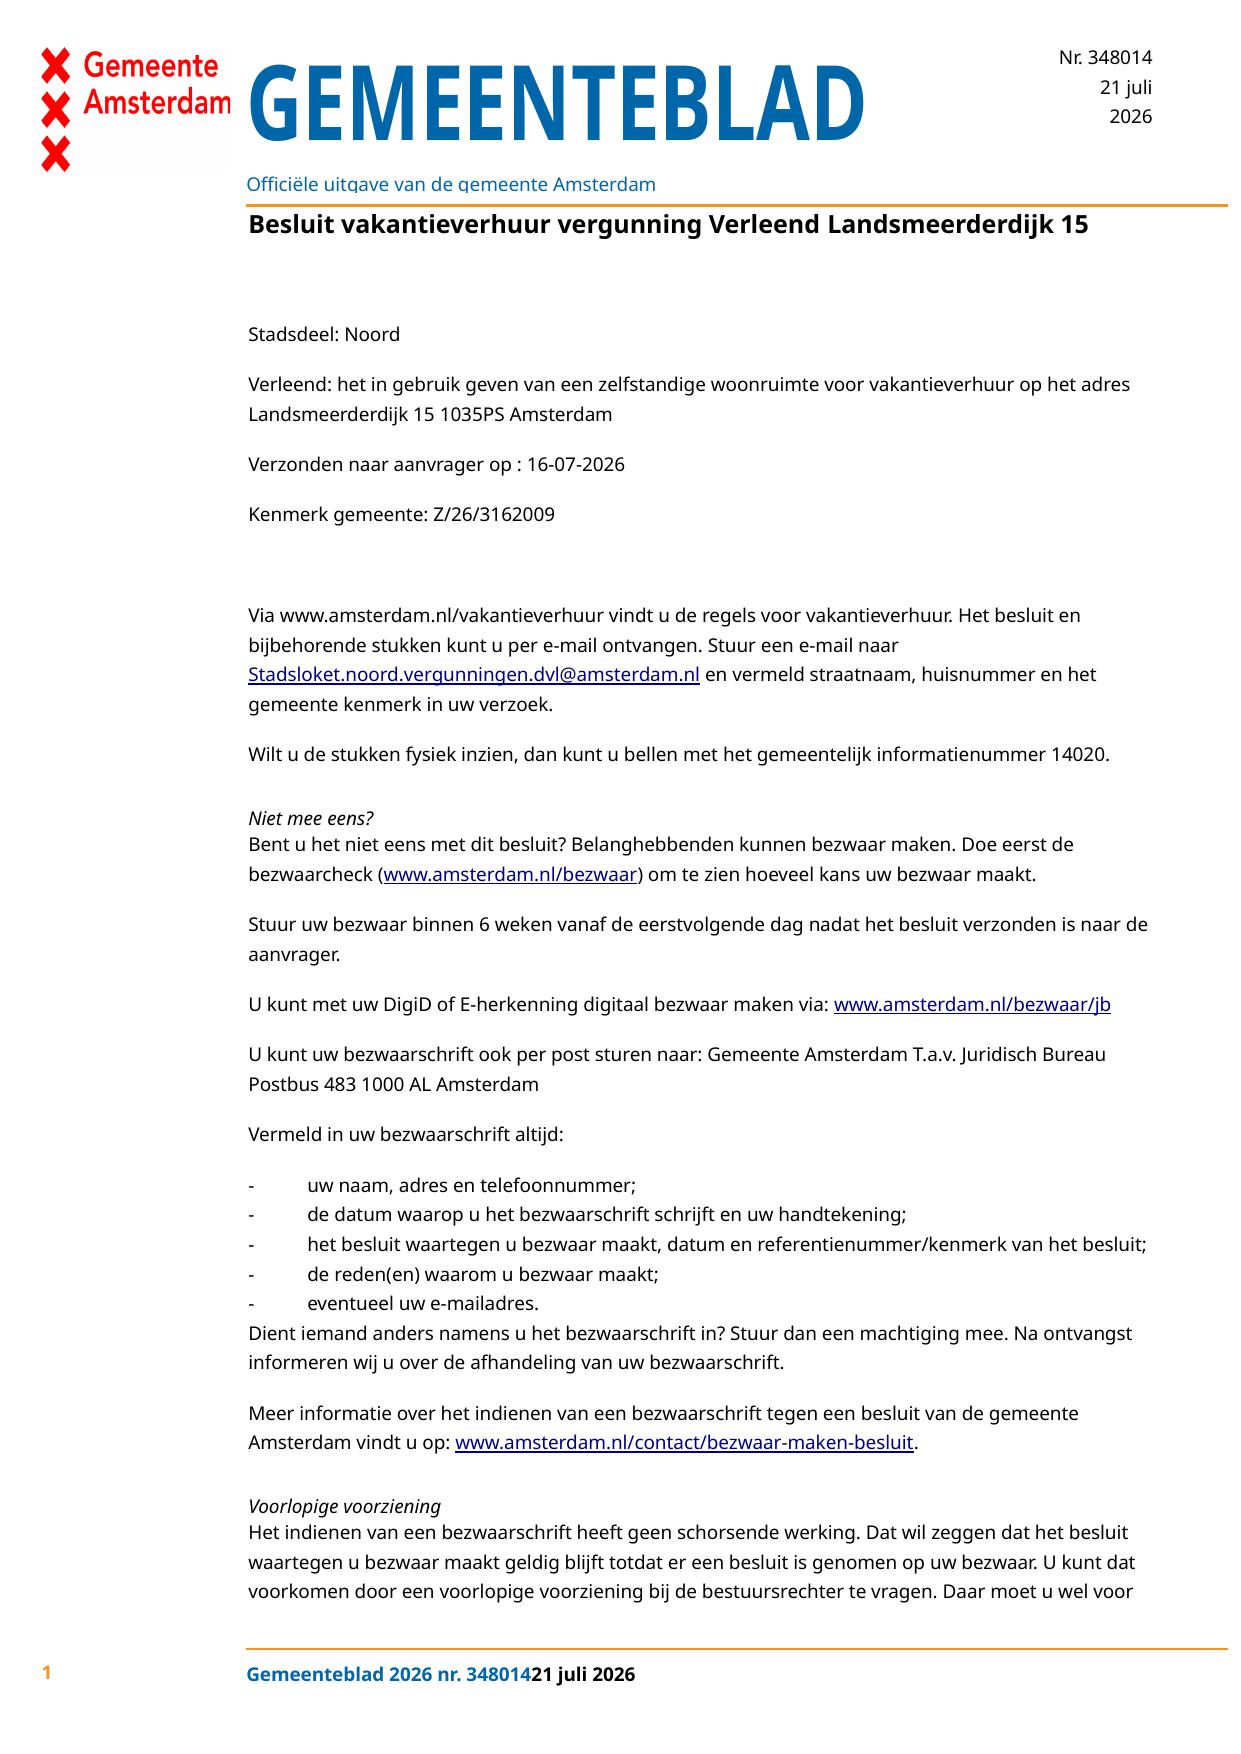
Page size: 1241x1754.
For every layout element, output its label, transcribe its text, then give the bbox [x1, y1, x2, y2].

text Verleend: het in gebruik geven van een zelfstandige woonruimte voor vakantieverhuur op het adres Landsmeerderdijk 15 1035PS Amsterdam [248, 371, 1152, 426]
text Voorlopige voorziening [248, 1493, 1152, 1519]
list de reden(en) waarom u bezwaar maakt; [248, 1261, 1152, 1287]
text Verzonden naar aanvrager op : 16-07-2026 [248, 451, 1152, 477]
text Via www.amsterdam.nl/vakantieverhuur vindt u de regels voor vakantieverhuur. Het besluit en bijbehorende stukken kunt u per e-mail ontvangen. Stuur een e-mail naar Stadsloket.noord.vergunningen.dvl@amsterdam.nl en vermeld straatnaam, huisnummer en het gemeente kenmerk in uw verzoek. [248, 602, 1152, 717]
text Het indienen van een bezwaarschrift heeft geen schorsende werking. Dat wil zeggen dat het besluit waartegen u bezwaar maakt geldig blijft totdat er een besluit is genomen op uw bezwaar. U kunt dat voorkomen door een voorlopige voorziening bij de bestuursrechter te vragen. Daar moet u wel voor [248, 1519, 1152, 1604]
text Kenmerk gemeente: Z/26/3162009 [248, 502, 1152, 527]
list de datum waarop u het bezwaarschrift schrijft en uw handtekening; [248, 1202, 1152, 1227]
list het besluit waartegen u bezwaar maakt, datum en referentienummer/kenmerk van het besluit; [248, 1231, 1152, 1257]
text U kunt uw bezwaarschrift ook per post sturen naar: Gemeente Amsterdam T.a.v. Juridisch Bureau Postbus 483 1000 AL Amsterdam [248, 1042, 1152, 1097]
picture [41, 47, 231, 172]
text Meer informatie over het indienen van een bezwaarschrift tegen een besluit van de gemeente Amsterdam vindt u op: www.amsterdam.nl/contact/bezwaar-maken-besluit. [248, 1400, 1152, 1455]
text U kunt met uw DigiD of E-herkenning digitaal bezwaar maken via: www.amsterdam.nl/bezwaar/jb [248, 991, 1152, 1017]
text Dient iemand anders namens u het bezwaarschrift in? Stuur dan een machtiging mee. Na ontvangst informeren wij u over de afhandeling van uw bezwaarschrift. [248, 1320, 1152, 1375]
list uw naam, adres en telefoonnummer; [248, 1172, 1152, 1198]
text Wilt u de stukken fysiek inzien, dan kunt u bellen met het gemeentelijk informatienummer 14020. [248, 742, 1152, 767]
text Niet mee eens? [248, 806, 1152, 831]
text Stuur uw bezwaar binnen 6 weken vanaf de eerstvolgende dag nadat het besluit verzonden is naar de aanvrager. [248, 911, 1152, 967]
text Besluit vakantieverhuur vergunning Verleend Landsmeerderdijk 15 [248, 207, 1152, 241]
text Bent u het niet eens met dit besluit? Belanghebbenden kunnen bezwaar maken. Doe eerst de bezwaarcheck (www.amsterdam.nl/bezwaar) om te zien hoeveel kans uw bezwaar maakt. [248, 831, 1152, 887]
list eventueel uw e-mailadres. [248, 1290, 1152, 1316]
text Vermeld in uw bezwaarschrift altijd: [248, 1122, 1152, 1147]
text Stadsdeel: Noord [248, 321, 1152, 346]
